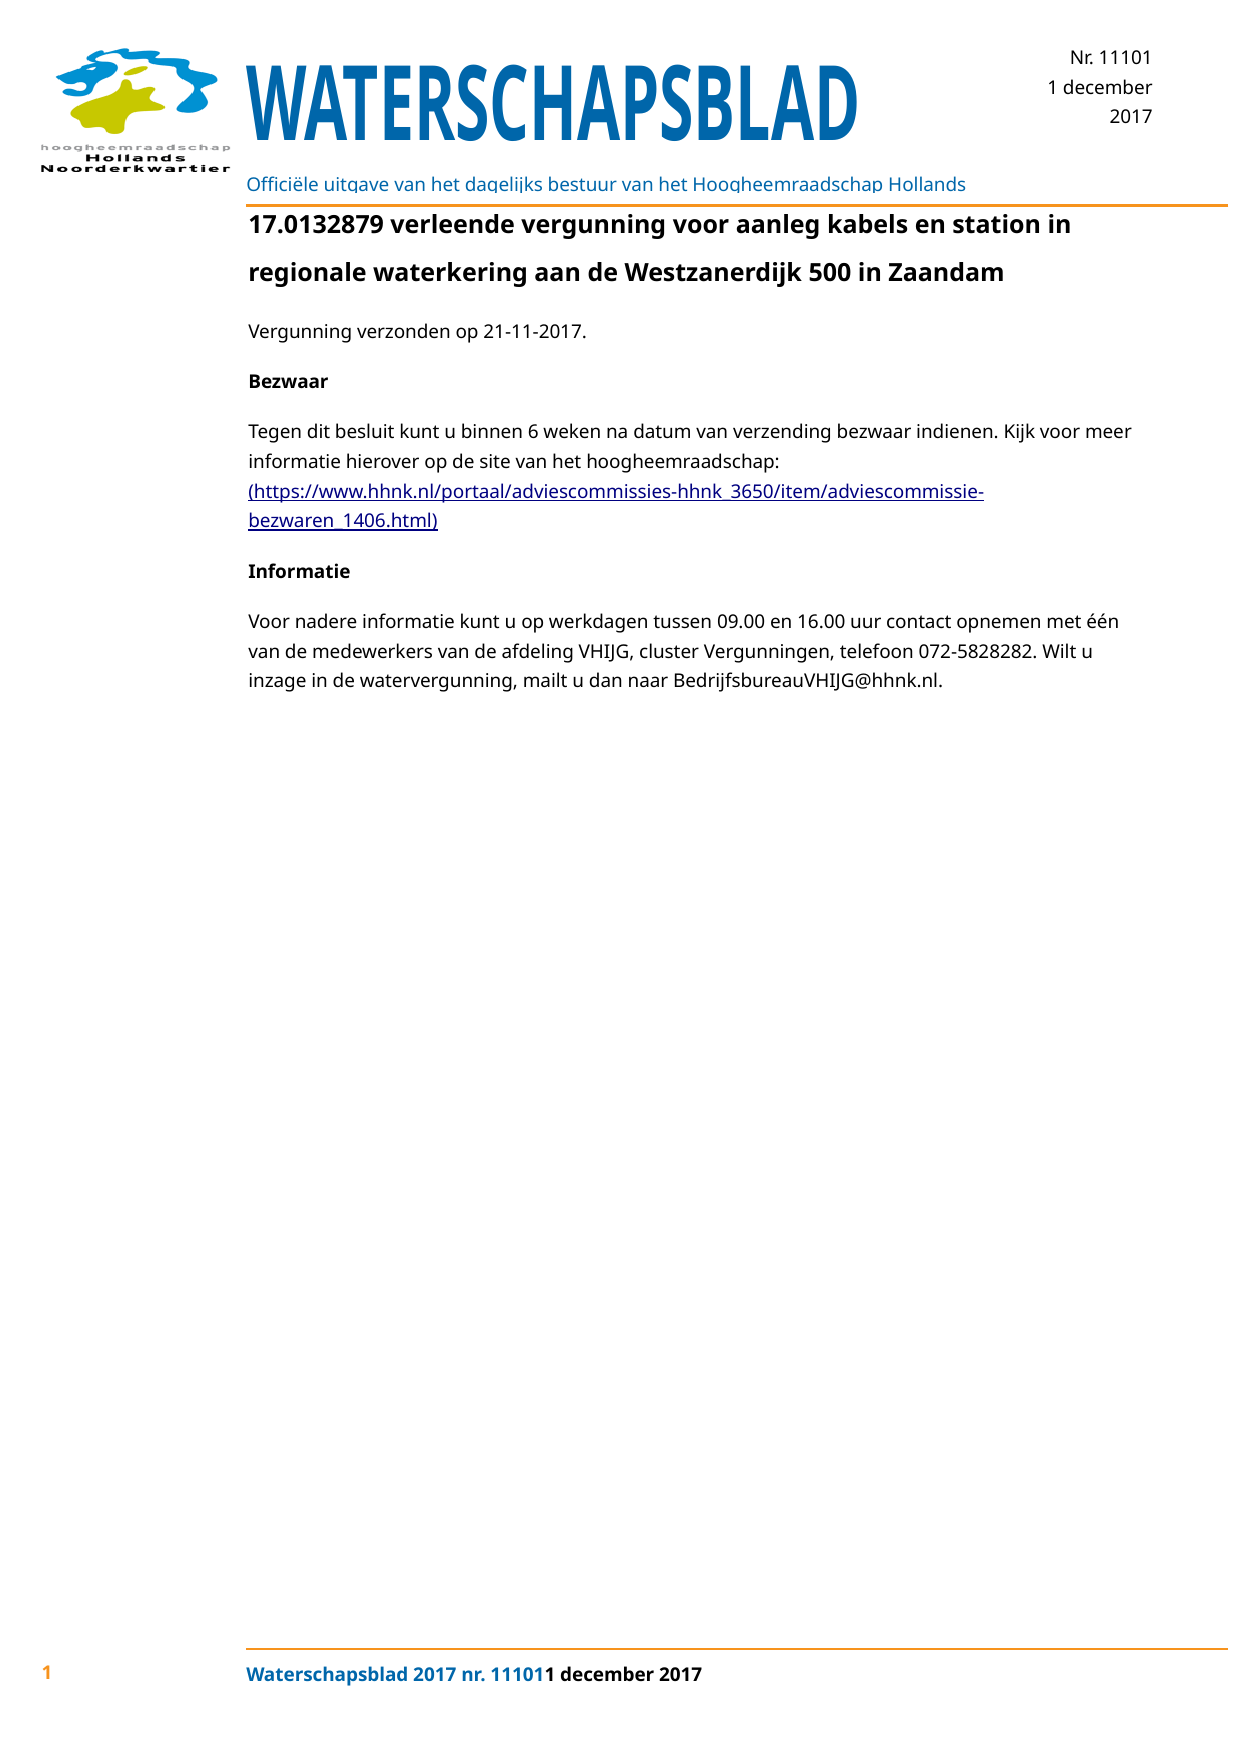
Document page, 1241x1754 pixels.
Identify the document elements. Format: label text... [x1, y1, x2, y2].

text Vergunning verzonden op 21-11-2017. [248, 318, 1152, 344]
text 17.0132879 verleende vergunning voor aanleg kabels en station in regionale waterkering aan de Westzanerdijk 500 in Zaandam [248, 207, 1152, 288]
text Informatie [248, 558, 1152, 584]
picture [41, 47, 231, 172]
text Bezwaar [248, 368, 1152, 394]
text Tegen dit besluit kunt u binnen 6 weken na datum van verzending bezwaar indienen. Kijk voor meer informatie hierover op de site van het hoogheemraadschap: (https://www.hhnk.nl/portaal/adviescommissies-hhnk_3650/item/adviescommissie-bezwaren_1406.html) [248, 419, 1152, 533]
text Voor nadere informatie kunt u op werkdagen tussen 09.00 en 16.00 uur contact opnemen met één van de medewerkers van de afdeling VHIJG, cluster Vergunningen, telefoon 072-5828282. Wilt u inzage in de watervergunning, mailt u dan naar BedrijfsbureauVHIJG@hhnk.nl. [248, 608, 1152, 693]
